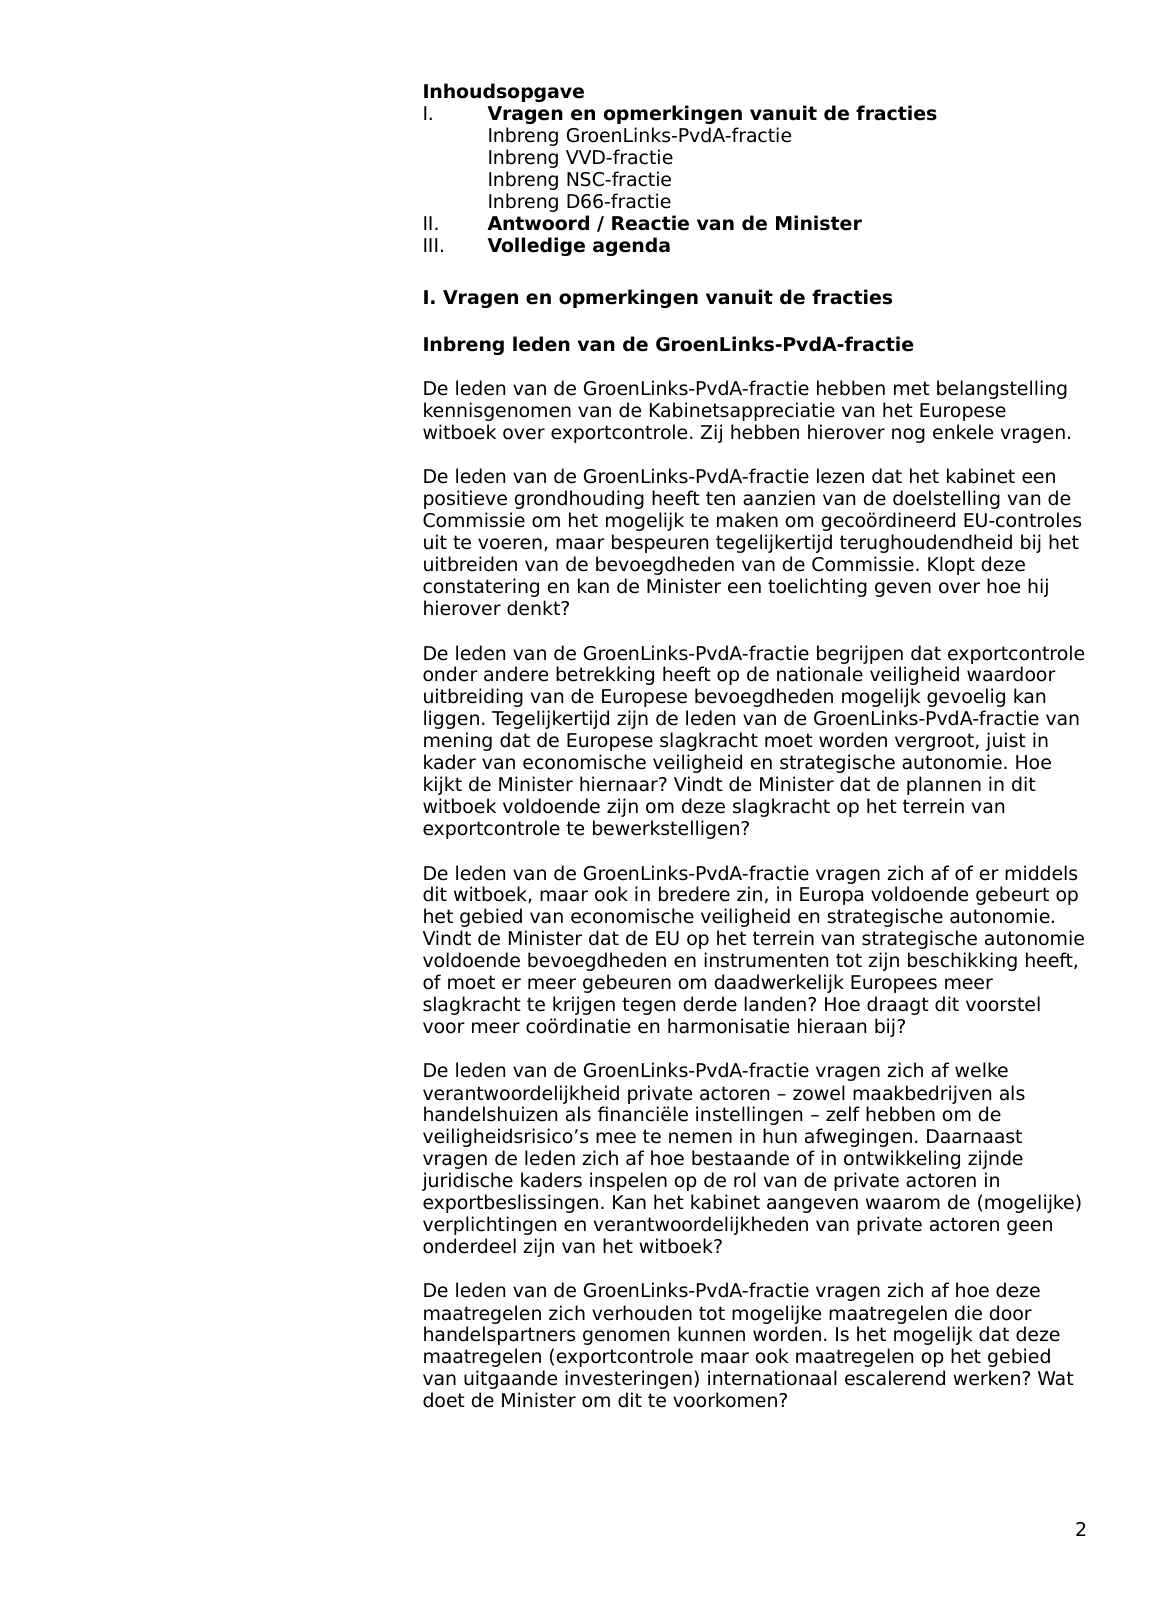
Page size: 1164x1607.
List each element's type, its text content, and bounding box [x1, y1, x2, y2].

subtitle Inbreng leden van de GroenLinks-PvdA-fractie [422, 334, 1087, 356]
text II. Antwoord / Reactie van de Minister [422, 213, 1087, 235]
subtitle Inhoudsopgave [422, 81, 1087, 103]
text Inbreng NSC-fractie [487, 169, 1087, 191]
text Inbreng D66-fractie [487, 191, 1087, 213]
text I. Vragen en opmerkingen vanuit de fracties [422, 103, 1087, 125]
text III. Volledige agenda [422, 235, 1087, 257]
text De leden van de GroenLinks-PvdA-fractie vragen zich af of er middels dit witboek, maar ook in bredere zin, in Europa voldoende gebeurt op het gebied van economische veiligheid en strategische autonomie. Vindt de Minister dat de EU op het terrein van strategische autonomie voldoende bevoegdheden en instrumenten tot zijn beschikking heeft, of moet er meer gebeuren om daadwerkelijk Europees meer slagkracht te krijgen tegen derde landen? Hoe draagt dit voorstel voor meer coördinatie en harmonisatie hieraan bij? [422, 862, 1087, 1038]
subtitle I. Vragen en opmerkingen vanuit de fracties [422, 287, 1087, 309]
text De leden van de GroenLinks-PvdA-fractie vragen zich af welke verantwoordelijkheid private actoren – zowel maakbedrijven als handelshuizen als financiële instellingen – zelf hebben om de veiligheidsrisico’s mee te nemen in hun afwegingen. Daarnaast vragen de leden zich af hoe bestaande of in ontwikkeling zijnde juridische kaders inspelen op de rol van de private actoren in exportbeslissingen. Kan het kabinet aangeven waarom de (mogelijke) verplichtingen en verantwoordelijkheden van private actoren geen onderdeel zijn van het witboek? [422, 1060, 1087, 1258]
text De leden van de GroenLinks-PvdA-fractie begrijpen dat exportcontrole onder andere betrekking heeft op de nationale veiligheid waardoor uitbreiding van de Europese bevoegdheden mogelijk gevoelig kan liggen. Tegelijkertijd zijn de leden van de GroenLinks-PvdA-fractie van mening dat de Europese slagkracht moet worden vergroot, juist in kader van economische veiligheid en strategische autonomie. Hoe kijkt de Minister hiernaar? Vindt de Minister dat de plannen in dit witboek voldoende zijn om deze slagkracht op het terrein van exportcontrole te bewerkstelligen? [422, 642, 1087, 840]
text De leden van de GroenLinks-PvdA-fractie lezen dat het kabinet een positieve grondhouding heeft ten aanzien van de doelstelling van de Commissie om het mogelijk te maken om gecoördineerd EU-controles uit te voeren, maar bespeuren tegelijkertijd terughoudendheid bij het uitbreiden van de bevoegdheden van de Commissie. Klopt deze constatering en kan de Minister een toelichting geven over hoe hij hierover denkt? [422, 466, 1087, 620]
text De leden van de GroenLinks-PvdA-fractie hebben met belangstelling kennisgenomen van de Kabinetsappreciatie van het Europese witboek over exportcontrole. Zij hebben hierover nog enkele vragen. [422, 378, 1087, 444]
text De leden van de GroenLinks-PvdA-fractie vragen zich af hoe deze maatregelen zich verhouden tot mogelijke maatregelen die door handelspartners genomen kunnen worden. Is het mogelijk dat deze maatregelen (exportcontrole maar ook maatregelen op het gebied van uitgaande investeringen) internationaal escalerend werken? Wat doet de Minister om dit te voorkomen? [422, 1280, 1087, 1412]
text Inbreng GroenLinks-PvdA-fractie [487, 125, 1087, 147]
text Inbreng VVD-fractie [487, 147, 1087, 169]
